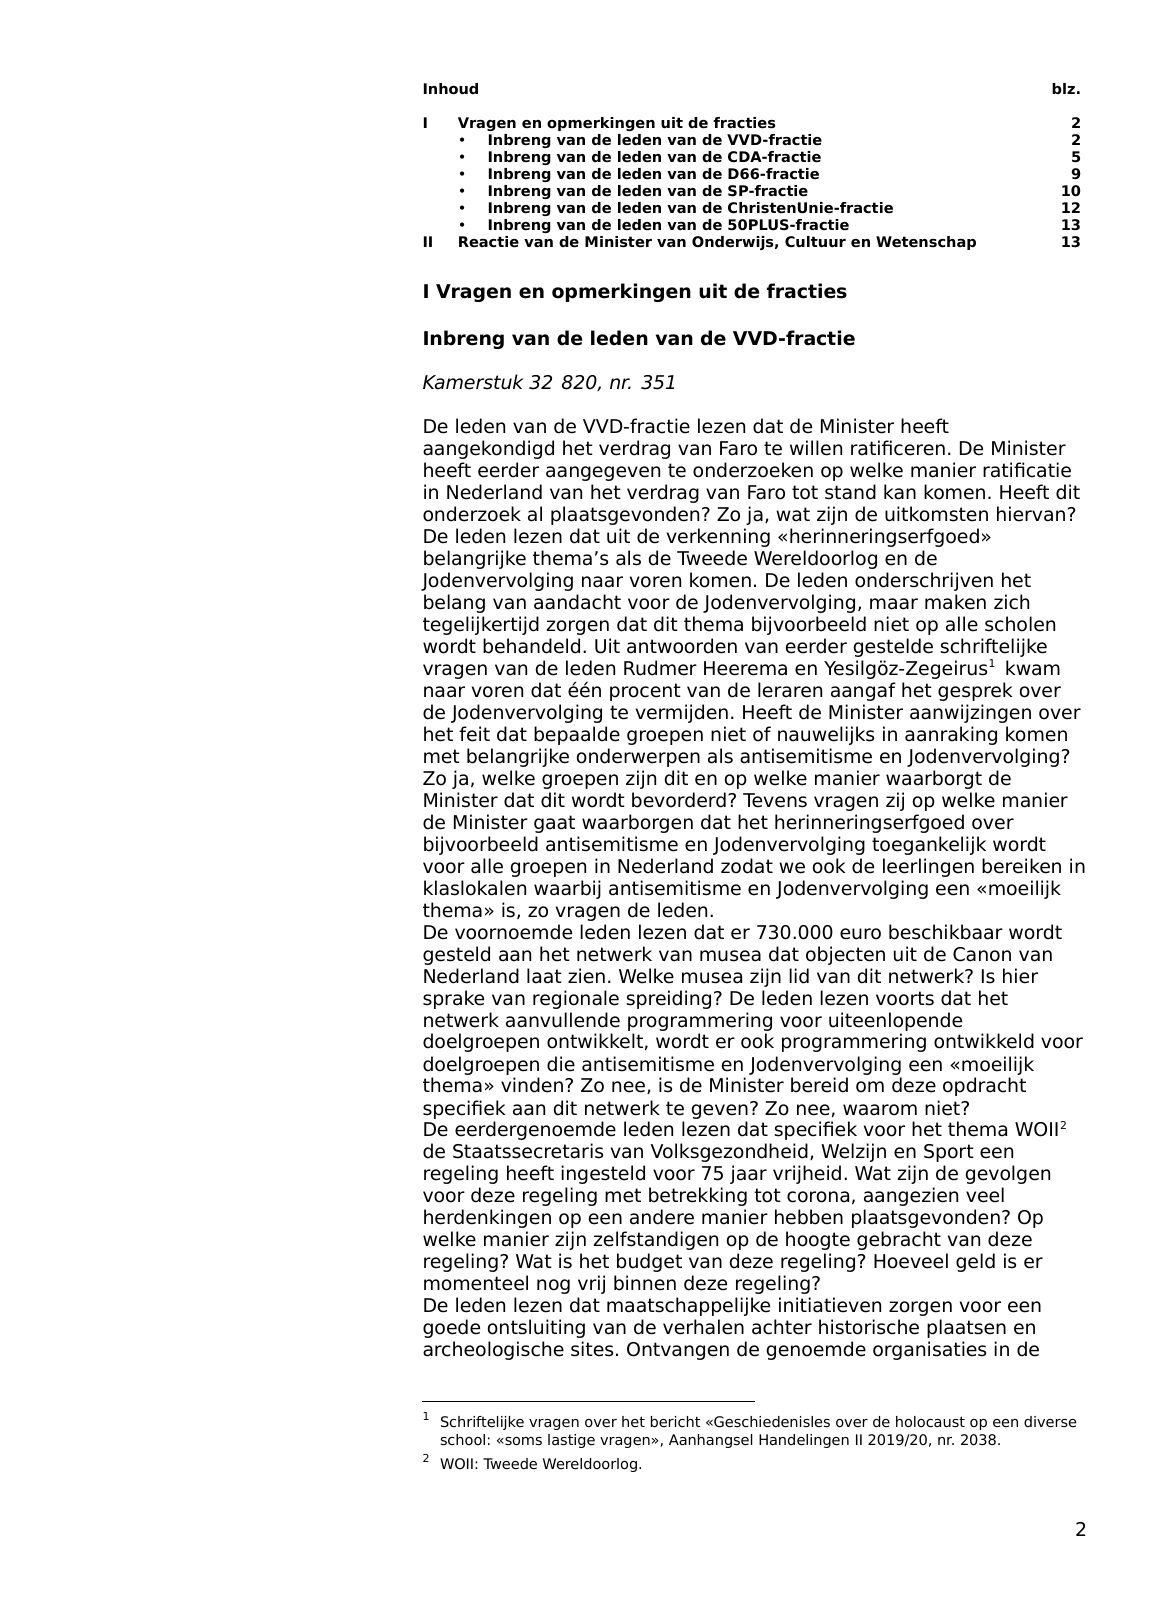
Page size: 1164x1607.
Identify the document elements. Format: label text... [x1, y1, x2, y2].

table_cell Inbreng van de leden van de 50PLUS-fractie [481, 217, 1027, 234]
table_cell 5 [1028, 149, 1087, 166]
table_cell 13 [1028, 217, 1087, 234]
table_cell 9 [1028, 166, 1087, 183]
table_cell • [452, 166, 481, 183]
table_cell Inbreng van de leden van de D66-fractie [481, 166, 1027, 183]
table_cell 10 [1028, 183, 1087, 200]
table_header blz. [1028, 81, 1087, 98]
text De leden lezen dat maatschappelijke initiatieven zorgen voor een goede ontsluiting van de verhalen achter historische plaatsen en archeologische sites. Ontvangen de genoemde organisaties in de [422, 1295, 1087, 1361]
table_cell • [452, 183, 481, 200]
table_cell • [452, 217, 481, 234]
table_header Inhoud [422, 81, 1027, 98]
table_cell II [422, 234, 452, 251]
table_cell [422, 166, 452, 183]
table_cell [452, 98, 481, 115]
table_cell Inbreng van de leden van de CDA-fractie [481, 149, 1027, 166]
table_cell 13 [1028, 234, 1087, 251]
table_cell 2 [1028, 115, 1087, 132]
table_cell I [422, 115, 452, 132]
table_cell [1028, 98, 1087, 115]
table_cell Inbreng van de leden van de ChristenUnie-fractie [481, 200, 1027, 217]
table_cell [422, 200, 452, 217]
table_cell • [452, 149, 481, 166]
table_cell Inbreng van de leden van de SP-fractie [481, 183, 1027, 200]
table_cell [422, 98, 452, 115]
table_cell Vragen en opmerkingen uit de fracties [452, 115, 1027, 132]
text Schriftelijke vragen over het bericht «Geschiedenisles over de holocaust op een diverse school: «soms lastige vragen», Aanhangsel Handelingen II 2019/20, nr. 2038. [422, 1410, 1087, 1449]
text De eerdergenoemde leden lezen dat specifiek voor het thema WOII de Staatssecretaris van Volksgezondheid, Welzijn en Sport een regeling heeft ingesteld voor 75 jaar vrijheid. Wat zijn de gevolgen voor deze regeling met betrekking tot corona, aangezien veel herdenkingen op een andere manier hebben plaatsgevonden? Op welke manier zijn zelfstandigen op de hoogte gebracht van deze regeling? Wat is het budget van deze regeling? Hoeveel geld is er momenteel nog vrij binnen deze regeling? [422, 1119, 1087, 1295]
text WOII: Tweede Wereldoorlog. [422, 1452, 1087, 1474]
table_cell Reactie van de Minister van Onderwijs, Cultuur en Wetenschap [452, 234, 1027, 251]
table_cell [481, 98, 1027, 115]
subtitle Inbreng van de leden van de VVD-fractie [422, 328, 1087, 350]
table_cell [422, 217, 452, 234]
subtitle Kamerstuk 32 820, nr. 351 [422, 372, 1087, 394]
table_cell [422, 149, 452, 166]
table_cell 2 [1028, 132, 1087, 149]
table_cell 12 [1028, 200, 1087, 217]
table_cell • [452, 132, 481, 149]
subtitle I Vragen en opmerkingen uit de fracties [422, 281, 1087, 303]
table_cell Inbreng van de leden van de VVD-fractie [481, 132, 1027, 149]
table_cell [422, 132, 452, 149]
table_cell [422, 183, 452, 200]
text De leden van de VVD-fractie lezen dat de Minister heeft aangekondigd het verdrag van Faro te willen ratificeren. De Minister heeft eerder aangegeven te onderzoeken op welke manier ratificatie in Nederland van het verdrag van Faro tot stand kan komen. Heeft dit onderzoek al plaatsgevonden? Zo ja, wat zijn de uitkomsten hiervan? De leden lezen dat uit de verkenning «herinneringserfgoed» belangrijke thema’s als de Tweede Wereldoorlog en de Jodenvervolging naar voren komen. De leden onderschrijven het belang van aandacht voor de Jodenvervolging, maar maken zich tegelijkertijd zorgen dat dit thema bijvoorbeeld niet op alle scholen wordt behandeld. Uit antwoorden van eerder gestelde schriftelijke vragen van de leden Rudmer Heerema en Yesilgöz-Zegeirus kwam naar voren dat één procent van de leraren aangaf het gesprek over de Jodenvervolging te vermijden. Heeft de Minister aanwijzingen over het feit dat bepaalde groepen niet of nauwelijks in aanraking komen met belangrijke onderwerpen als antisemitisme en Jodenvervolging? Zo ja, welke groepen zijn dit en op welke manier waarborgt de Minister dat dit wordt bevorderd? Tevens vragen zij op welke manier de Minister gaat waarborgen dat het herinneringserfgoed over bijvoorbeeld antisemitisme en Jodenvervolging toegankelijk wordt voor alle groepen in Nederland zodat we ook de leerlingen bereiken in klaslokalen waarbij antisemitisme en Jodenvervolging een «moeilijk thema» is, zo vragen de leden. [422, 416, 1087, 922]
text De voornoemde leden lezen dat er 730.000 euro beschikbaar wordt gesteld aan het netwerk van musea dat objecten uit de Canon van Nederland laat zien. Welke musea zijn lid van dit netwerk? Is hier sprake van regionale spreiding? De leden lezen voorts dat het netwerk aanvullende programmering voor uiteenlopende doelgroepen ontwikkelt, wordt er ook programmering ontwikkeld voor doelgroepen die antisemitisme en Jodenvervolging een «moeilijk thema» vinden? Zo nee, is de Minister bereid om deze opdracht specifiek aan dit netwerk te geven? Zo nee, waarom niet? [422, 922, 1087, 1119]
table_cell • [452, 200, 481, 217]
